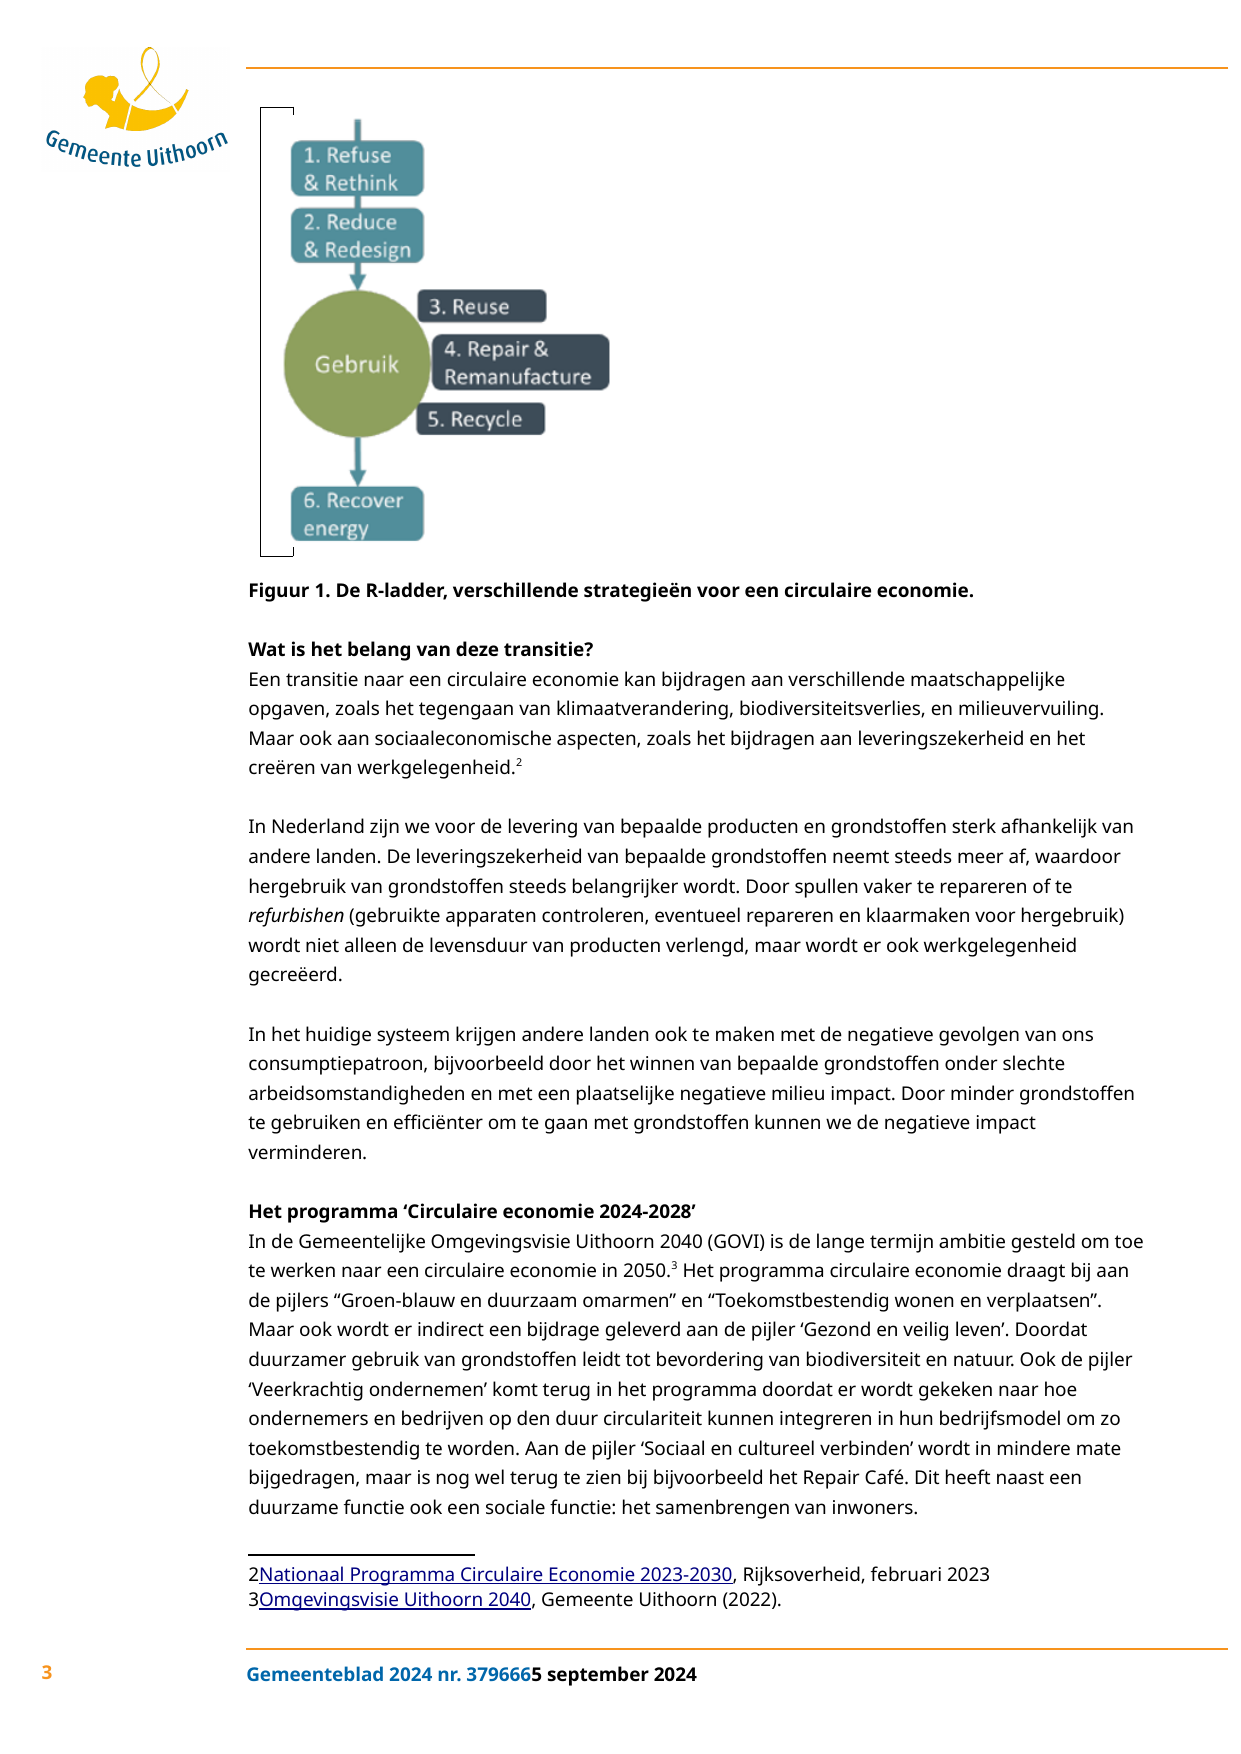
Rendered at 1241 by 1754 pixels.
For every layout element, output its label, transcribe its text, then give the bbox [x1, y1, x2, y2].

text In Nederland zijn we voor de levering van bepaalde producten en grondstoffen sterk afhankelijk van andere landen. De leveringszekerheid van bepaalde grondstoffen neemt steeds meer af, waardoor hergebruik van grondstoffen steeds belangrijker wordt. Door spullen vaker te repareren of te refurbishen (gebruikte apparaten controleren, eventueel repareren en klaarmaken voor hergebruik) wordt niet alleen de levensduur van producten verlengd, maar wordt er ook werkgelegenheid gecreëerd. [248, 814, 1152, 987]
text Een transitie naar een circulaire economie kan bijdragen aan verschillende maatschappelijke opgaven, zoals het tegengaan van klimaatverandering, biodiversiteitsverlies, en milieuvervuiling. Maar ook aan sociaaleconomische aspecten, zoals het bijdragen aan leveringszekerheid en het creëren van werkgelegenheid. [248, 666, 1152, 780]
text Het programma ‘Circulaire economie 2024-2028’ [248, 1198, 1152, 1224]
text Figuur 1. De R-ladder, verschillende strategieën voor een circulaire economie. [248, 577, 1152, 603]
text In de Gemeentelijke Omgevingsvisie Uithoorn 2040 (GOVI) is de lange termijn ambitie gesteld om toe te werken naar een circulaire economie in 2050. Het programma circulaire economie draagt bij aan de pijlers “Groen-blauw en duurzaam omarmen” en “Toekomstbestendig wonen en verplaatsen”. Maar ook wordt er indirect een bijdrage geleverd aan de pijler ‘Gezond en veilig leven’. Doordat duurzamer gebruik van grondstoffen leidt tot bevordering van biodiversiteit en natuur. Ook de pijler ‘Veerkrachtig ondernemen’ komt terug in het programma doordat er wordt gekeken naar hoe ondernemers en bedrijven op den duur circulariteit kunnen integreren in hun bedrijfsmodel om zo toekomstbestendig te worden. Aan de pijler ‘Sociaal en cultureel verbinden’ wordt in mindere mate bijgedragen, maar is nog wel terug te zien bij bijvoorbeeld het Repair Café. Dit heeft naast een duurzame functie ook een sociale functie: het samenbrengen van inwoners. [248, 1228, 1152, 1520]
text In het huidige systeem krijgen andere landen ook te maken met de negatieve gevolgen van ons consumptiepatroon, bijvoorbeeld door het winnen van bepaalde grondstoffen onder slechte arbeidsomstandigheden en met een plaatselijke negatieve milieu impact. Door minder grondstoffen te gebruiken en efficiënter om te gaan met grondstoffen kunnen we de negatieve impact verminderen. [248, 1021, 1152, 1165]
text Omgevingsvisie Uithoorn 2040, Gemeente Uithoorn (2022). [248, 1586, 1152, 1612]
picture [268, 115, 618, 547]
text Wat is het belang van deze transitie? [248, 636, 1152, 662]
picture [41, 47, 231, 172]
text Nationaal Programma Circulaire Economie 2023-2030, Rijksoverheid, februari 2023 [248, 1561, 1152, 1586]
